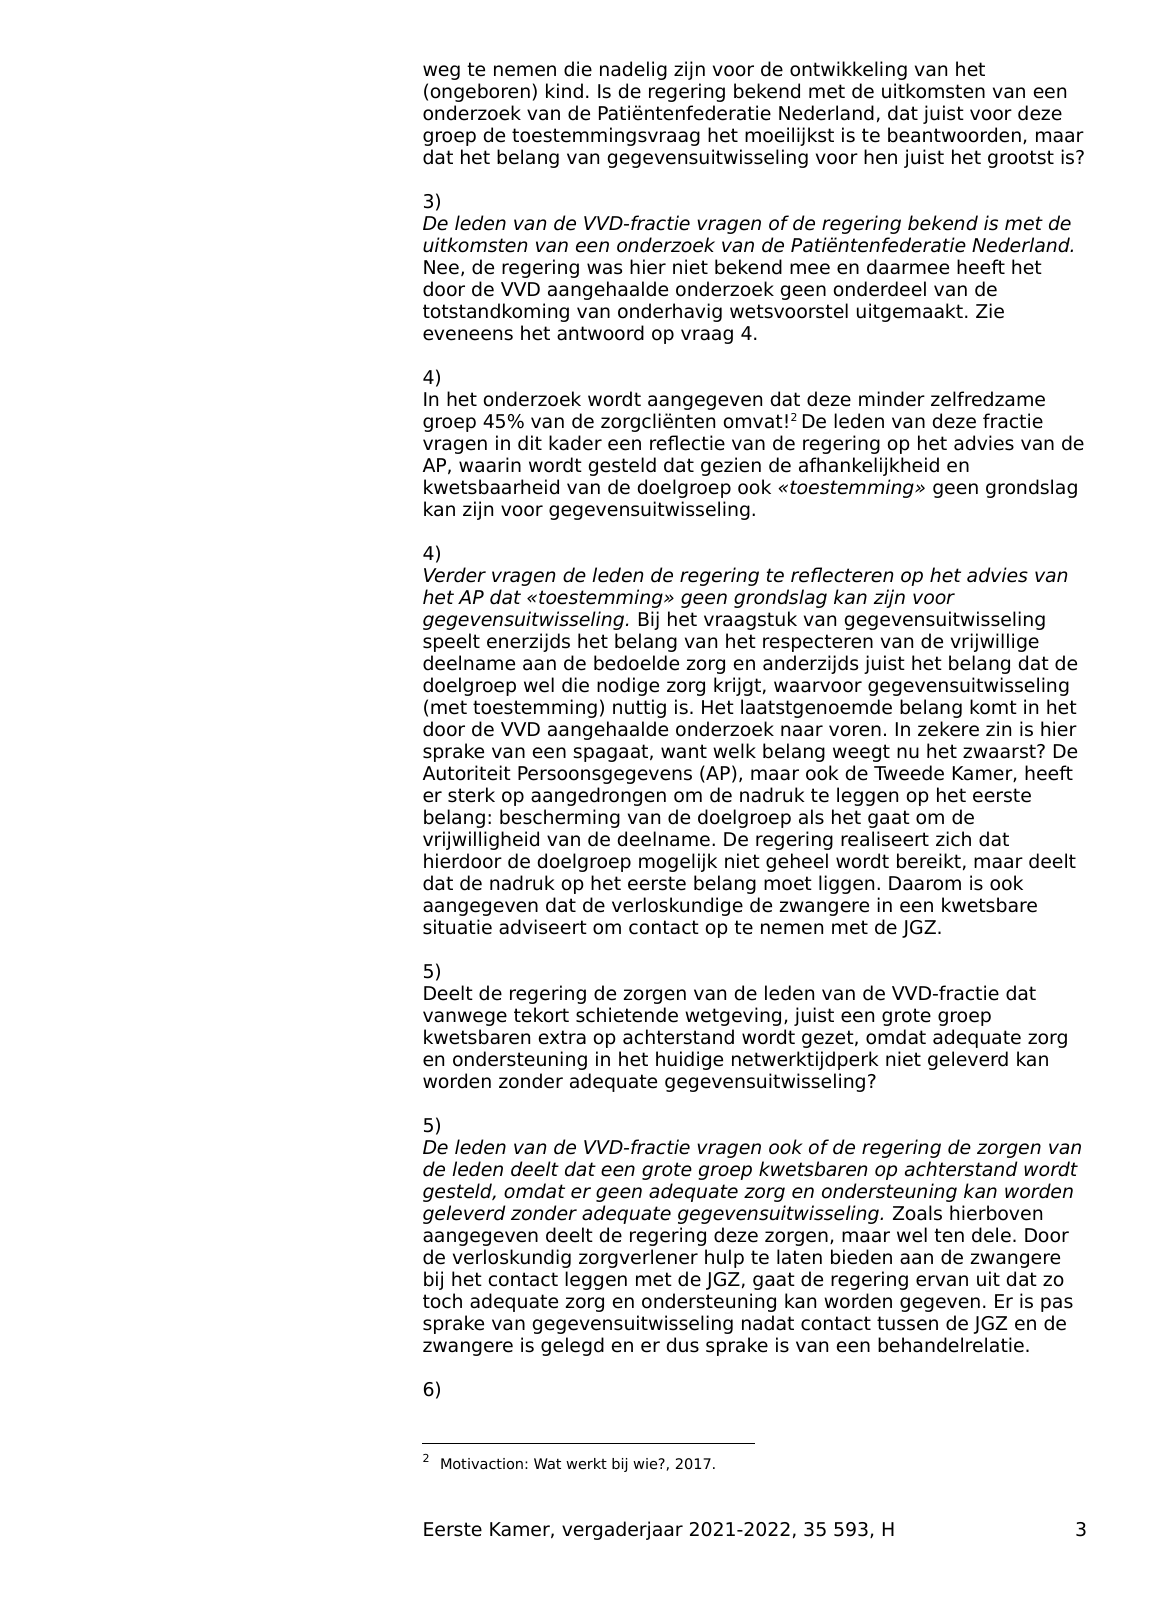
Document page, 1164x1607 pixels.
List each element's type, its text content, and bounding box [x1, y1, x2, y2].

text 4) [422, 367, 1087, 389]
text 5) [422, 961, 1087, 983]
text 3) [422, 191, 1087, 213]
text De leden van de VVD-fractie vragen of de regering bekend is met de uitkomsten van een onderzoek van de Patiëntenfederatie Nederland. Nee, de regering was hier niet bekend mee en daarmee heeft het door de VVD aangehaalde onderzoek geen onderdeel van de totstandkoming van onderhavig wetsvoorstel uitgemaakt. Zie eveneens het antwoord op vraag 4. [422, 213, 1087, 345]
text Deelt de regering de zorgen van de leden van de VVD-fractie dat vanwege tekort schietende wetgeving, juist een grote groep kwetsbaren extra op achterstand wordt gezet, omdat adequate zorg en ondersteuning in het huidige netwerktijdperk niet geleverd kan worden zonder adequate gegevensuitwisseling? [422, 983, 1087, 1093]
text 5) [422, 1115, 1087, 1137]
text Verder vragen de leden de regering te reflecteren op het advies van het AP dat «toestemming» geen grondslag kan zijn voor gegevensuitwisseling. Bij het vraagstuk van gegevensuitwisseling speelt enerzijds het belang van het respecteren van de vrijwillige deelname aan de bedoelde zorg en anderzijds juist het belang dat de doelgroep wel die nodige zorg krijgt, waarvoor gegevensuitwisseling (met toestemming) nuttig is. Het laatstgenoemde belang komt in het door de VVD aangehaalde onderzoek naar voren. In zekere zin is hier sprake van een spagaat, want welk belang weegt nu het zwaarst? De Autoriteit Persoonsgegevens (AP), maar ook de Tweede Kamer, heeft er sterk op aangedrongen om de nadruk te leggen op het eerste belang: bescherming van de doelgroep als het gaat om de vrijwilligheid van de deelname. De regering realiseert zich dat hierdoor de doelgroep mogelijk niet geheel wordt bereikt, maar deelt dat de nadruk op het eerste belang moet liggen. Daarom is ook aangegeven dat de verloskundige de zwangere in een kwetsbare situatie adviseert om contact op te nemen met de JGZ. [422, 565, 1087, 939]
text De leden van de VVD-fractie vragen ook of de regering de zorgen van de leden deelt dat een grote groep kwetsbaren op achterstand wordt gesteld, omdat er geen adequate zorg en ondersteuning kan worden geleverd zonder adequate gegevensuitwisseling. Zoals hierboven aangegeven deelt de regering deze zorgen, maar wel ten dele. Door de verloskundig zorgverlener hulp te laten bieden aan de zwangere bij het contact leggen met de JGZ, gaat de regering ervan uit dat zo toch adequate zorg en ondersteuning kan worden gegeven. Er is pas sprake van gegevensuitwisseling nadat contact tussen de JGZ en de zwangere is gelegd en er dus sprake is van een behandelrelatie. [422, 1137, 1087, 1357]
text 6) [422, 1379, 1087, 1401]
text 4) [422, 543, 1087, 565]
text In het onderzoek wordt aangegeven dat deze minder zelfredzame groep 45% van de zorgcliënten omvat!De leden van deze fractie vragen in dit kader een reflectie van de regering op het advies van de AP, waarin wordt gesteld dat gezien de afhankelijkheid en kwetsbaarheid van de doelgroep ook «toestemming» geen grondslag kan zijn voor gegevensuitwisseling. [422, 389, 1087, 521]
text weg te nemen die nadelig zijn voor de ontwikkeling van het (ongeboren) kind. Is de regering bekend met de uitkomsten van een onderzoek van de Patiëntenfederatie Nederland, dat juist voor deze groep de toestemmingsvraag het moeilijkst is te beantwoorden, maar dat het belang van gegevensuitwisseling voor hen juist het grootst is? [422, 59, 1087, 169]
text Motivaction: Wat werkt bij wie?, 2017. [422, 1452, 1087, 1474]
